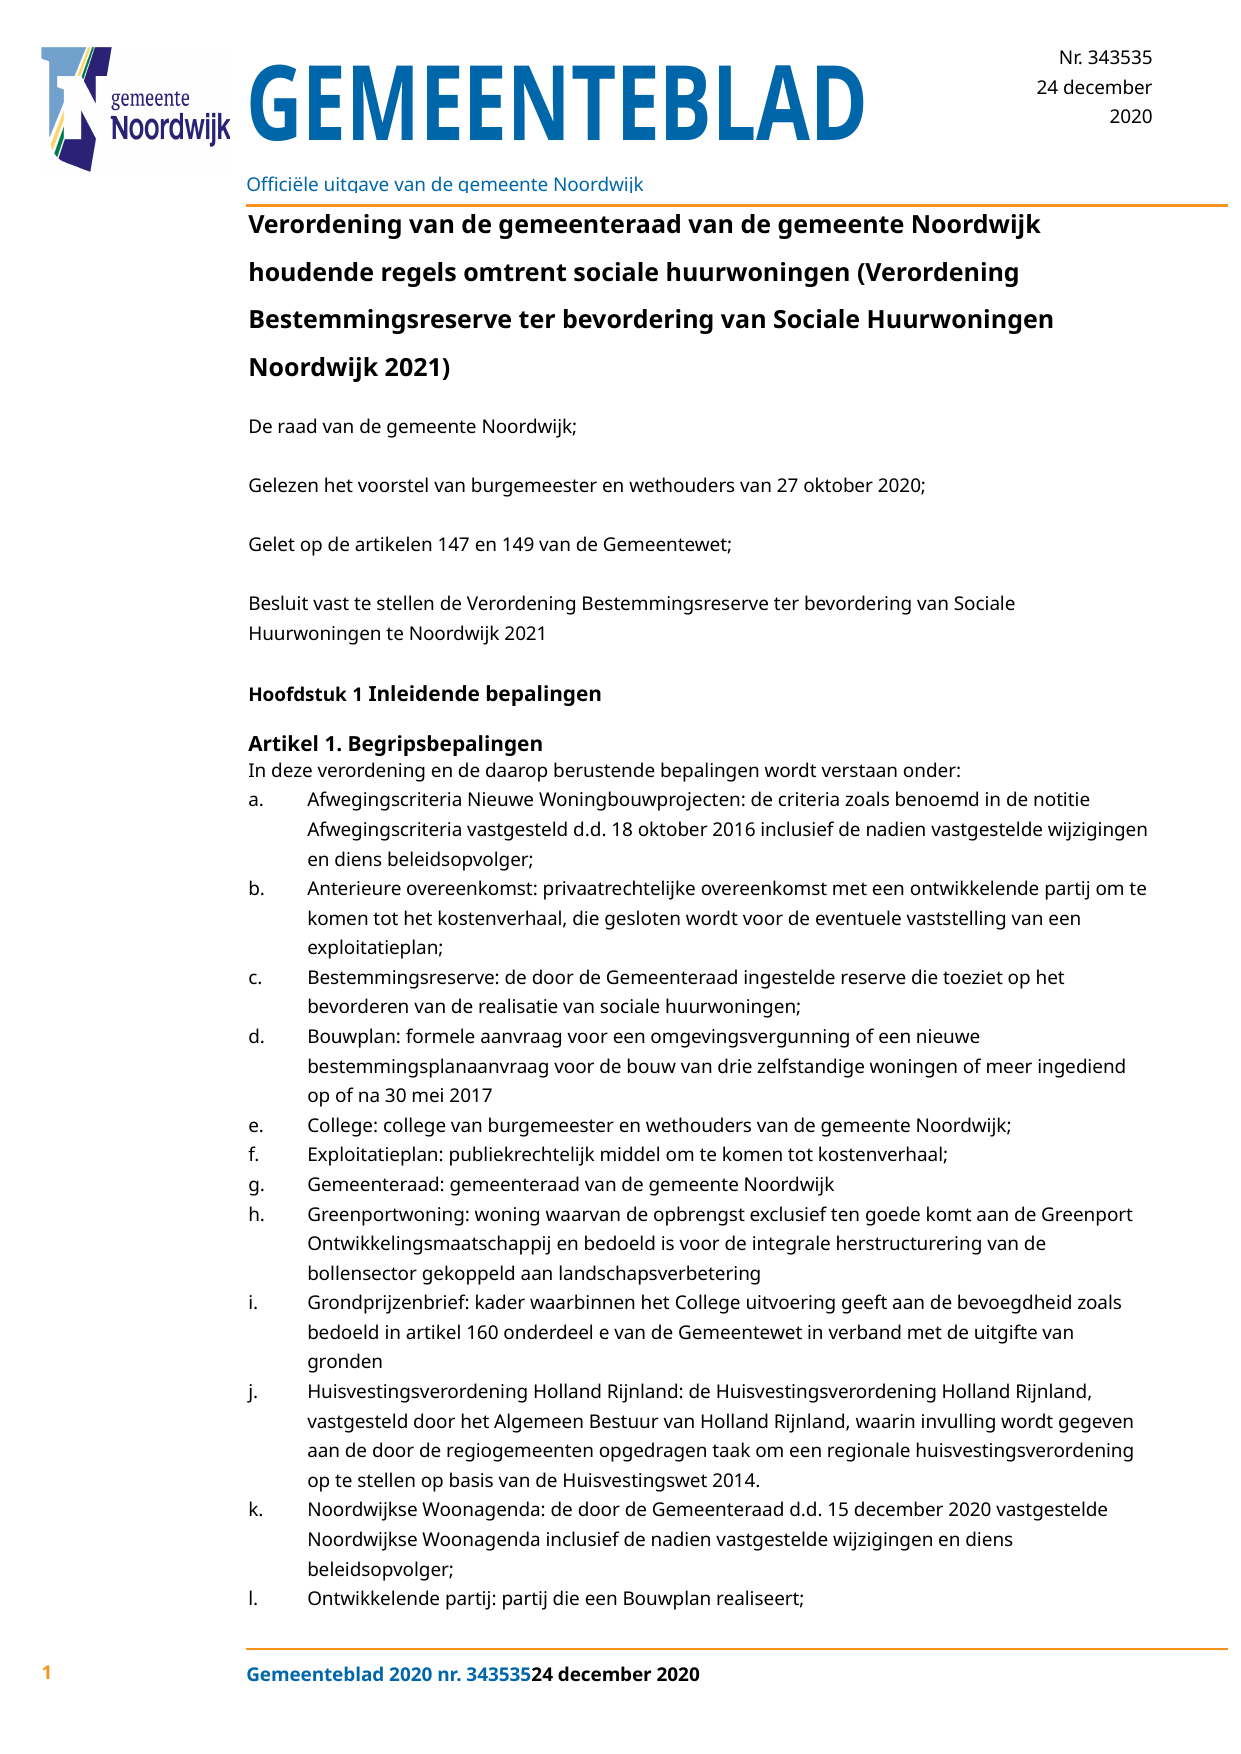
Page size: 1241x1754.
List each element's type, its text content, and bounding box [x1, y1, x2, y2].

text Artikel 1. Begripsbepalingen [248, 729, 1152, 757]
text Besluit vast te stellen de Verordening Bestemmingsreserve ter bevordering van Sociale Huurwoningen te Noordwijk 2021 [248, 591, 1152, 646]
text Gelezen het voorstel van burgemeester en wethouders van 27 oktober 2020; [248, 472, 1152, 498]
list Bouwplan: formele aanvraag voor een omgevingsvergunning of een nieuwe bestemmingsplanaanvraag voor de bouw van drie zelfstandige woningen of meer ingediend op of na 30 mei 2017 [248, 1023, 1152, 1108]
list Afwegingscriteria Nieuwe Woningbouwprojecten: de criteria zoals benoemd in de notitie Afwegingscriteria vastgesteld d.d. 18 oktober 2016 inclusief de nadien vastgestelde wijzigingen en diens beleidsopvolger; [248, 787, 1152, 872]
list Grondprijzenbrief: kader waarbinnen het College uitvoering geeft aan de bevoegdheid zoals bedoeld in artikel 160 onderdeel e van de Gemeentewet in verband met de uitgifte van gronden [248, 1289, 1152, 1374]
list Huisvestingsverordening Holland Rijnland: de Huisvestingsverordening Holland Rijnland, vastgesteld door het Algemeen Bestuur van Holland Rijnland, waarin invulling wordt gegeven aan de door de regiogemeenten opgedragen taak om een regionale huisvestingsverordening op te stellen op basis van de Huisvestingswet 2014. [248, 1378, 1152, 1493]
text Verordening van de gemeenteraad van de gemeente Noordwijk houdende regels omtrent sociale huurwoningen (Verordening Bestemmingsreserve ter bevordering van Sociale Huurwoningen Noordwijk 2021) [248, 207, 1152, 384]
text Gelet op de artikelen 147 en 149 van de Gemeentewet; [248, 531, 1152, 557]
list Bestemmingsreserve: de door de Gemeenteraad ingestelde reserve die toeziet op het bevorderen van de realisatie van sociale huurwoningen; [248, 964, 1152, 1019]
picture [41, 47, 231, 172]
list Exploitatieplan: publiekrechtelijk middel om te komen tot kostenverhaal; [248, 1142, 1152, 1167]
text De raad van de gemeente Noordwijk; [248, 413, 1152, 439]
list College: college van burgemeester en wethouders van de gemeente Noordwijk; [248, 1112, 1152, 1138]
list Anterieure overeenkomst: privaatrechtelijke overeenkomst met een ontwikkelende partij om te komen tot het kostenverhaal, die gesloten wordt voor de eventuele vaststelling van een exploitatieplan; [248, 875, 1152, 960]
list Noordwijkse Woonagenda: de door de Gemeenteraad d.d. 15 december 2020 vastgestelde Noordwijkse Woonagenda inclusief de nadien vastgestelde wijzigingen en diens beleidsopvolger; [248, 1497, 1152, 1582]
list Ontwikkelende partij: partij die een Bouwplan realiseert; [248, 1585, 1152, 1611]
list Greenportwoning: woning waarvan de opbrengst exclusief ten goede komt aan de Greenport Ontwikkelingsmaatschappij en bedoeld is voor de integrale herstructurering van de bollensector gekoppeld aan landschapsverbetering [248, 1201, 1152, 1286]
text In deze verordening en de daarop berustende bepalingen wordt verstaan onder: [248, 757, 1152, 783]
list Gemeenteraad: gemeenteraad van de gemeente Noordwijk [248, 1171, 1152, 1197]
text Hoofdstuk 1 Inleidende bepalingen [248, 679, 1152, 708]
